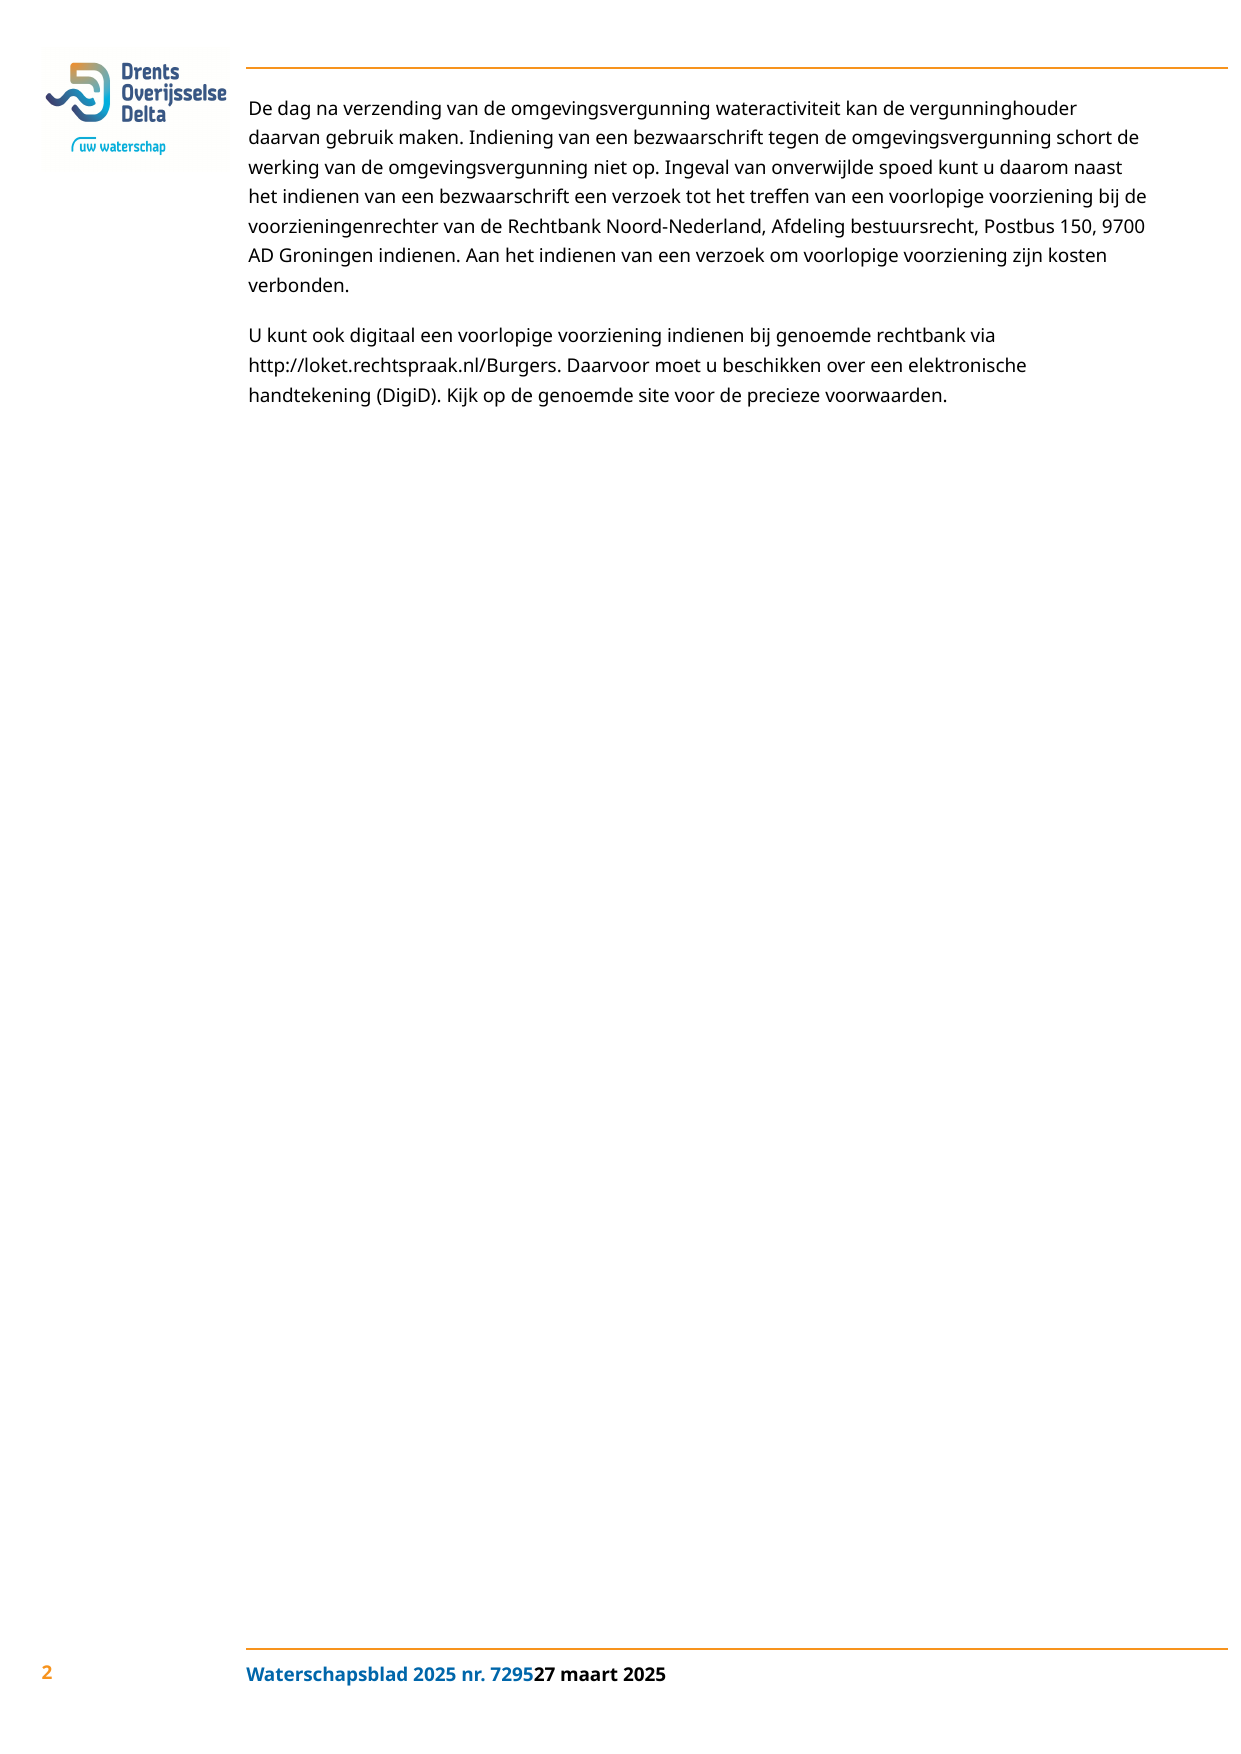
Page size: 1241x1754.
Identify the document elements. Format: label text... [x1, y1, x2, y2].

text De dag na verzending van de omgevingsvergunning wateractiviteit kan de vergunninghouder daarvan gebruik maken. Indiening van een bezwaarschrift tegen de omgevingsvergunning schort de werking van de omgevingsvergunning niet op. Ingeval van onverwijlde spoed kunt u daarom naast het indienen van een bezwaarschrift een verzoek tot het treffen van een voorlopige voorziening bij de voorzieningenrechter van de Rechtbank Noord-Nederland, Afdeling bestuursrecht, Postbus 150, 9700 AD Groningen indienen. Aan het indienen van een verzoek om voorlopige voorziening zijn kosten verbonden. [248, 95, 1152, 298]
picture [41, 47, 231, 172]
text U kunt ook digitaal een voorlopige voorziening indienen bij genoemde rechtbank via http://loket.rechtspraak.nl/Burgers. Daarvoor moet u beschikken over een elektronische handtekening (DigiD). Kijk op de genoemde site voor de precieze voorwaarden. [248, 323, 1152, 408]
